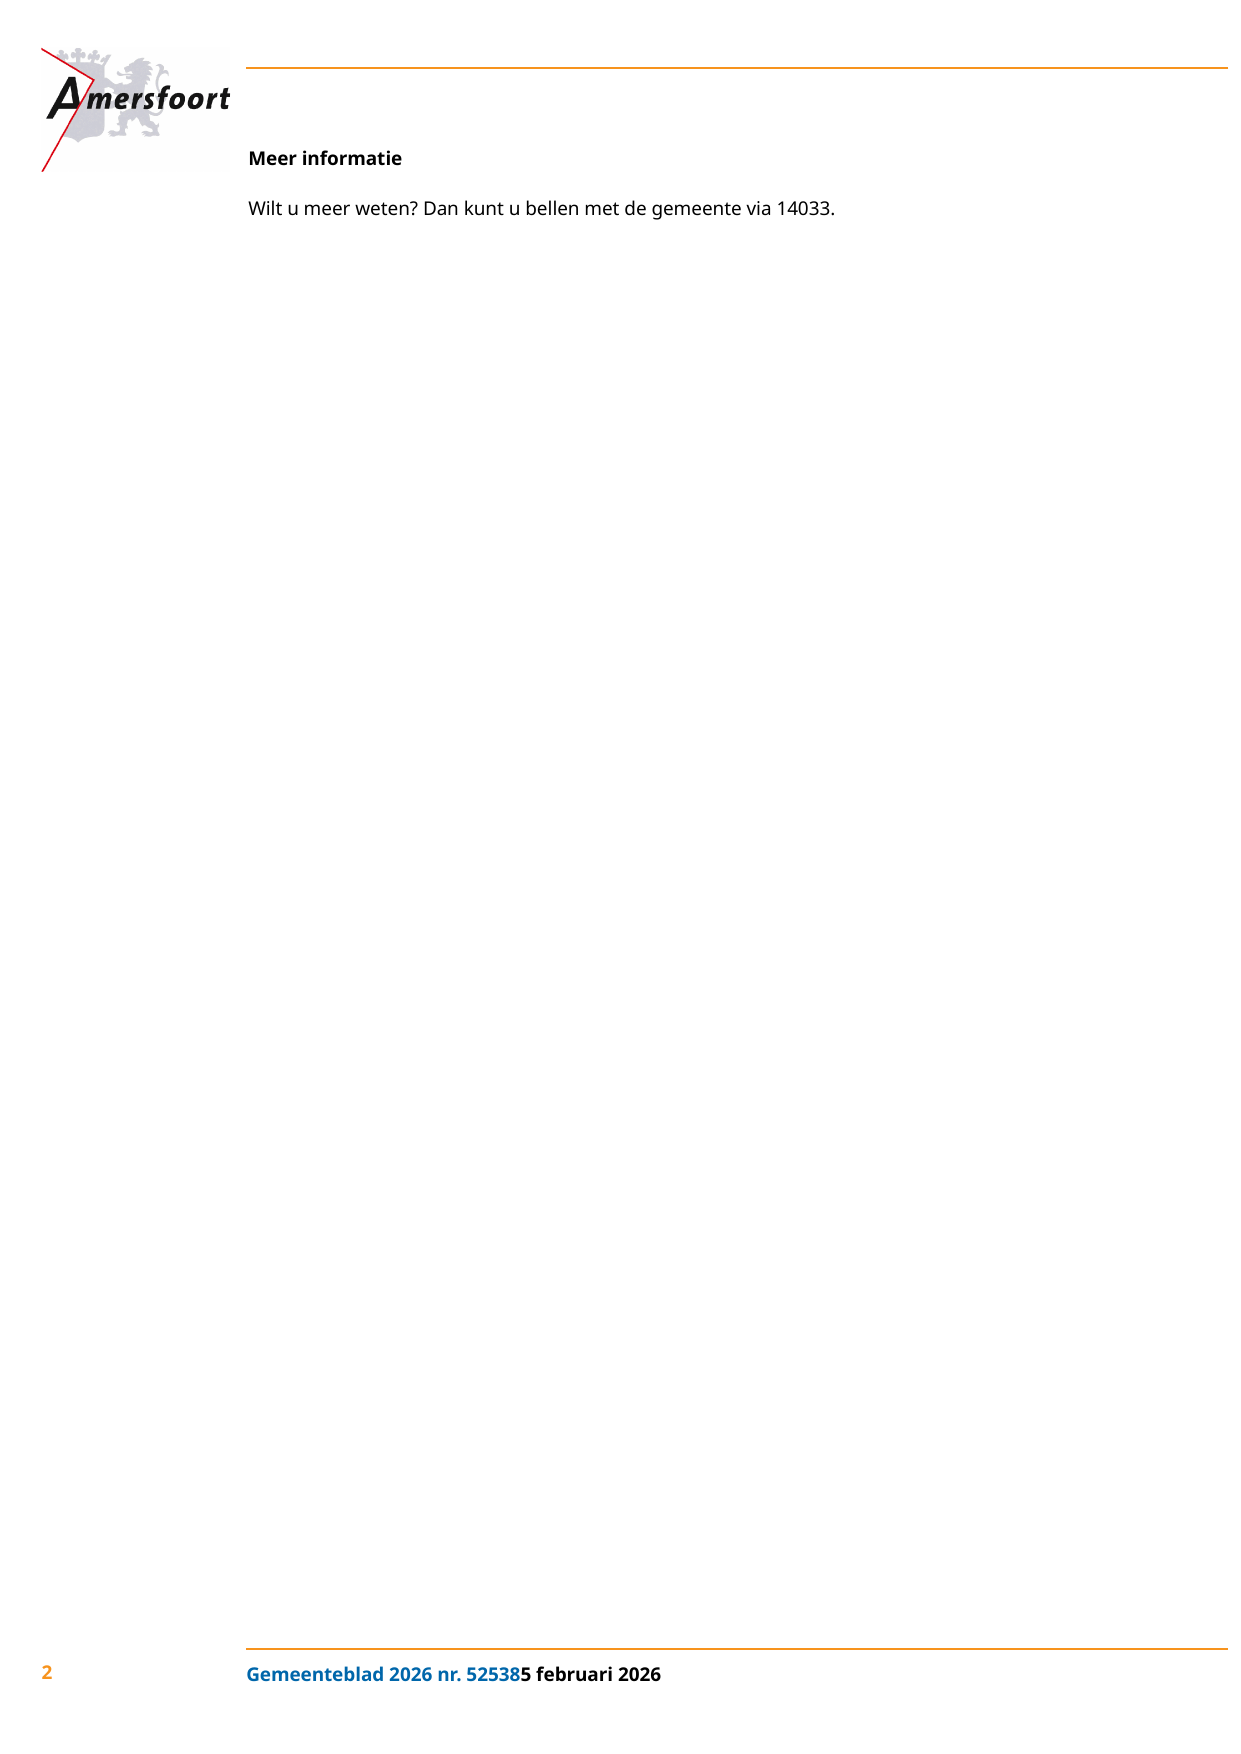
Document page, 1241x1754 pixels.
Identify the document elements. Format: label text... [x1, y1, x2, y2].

picture [41, 47, 231, 172]
text Meer informatie [248, 145, 1152, 171]
text Wilt u meer weten? Dan kunt u bellen met de gemeente via 14033. [248, 196, 1152, 221]
